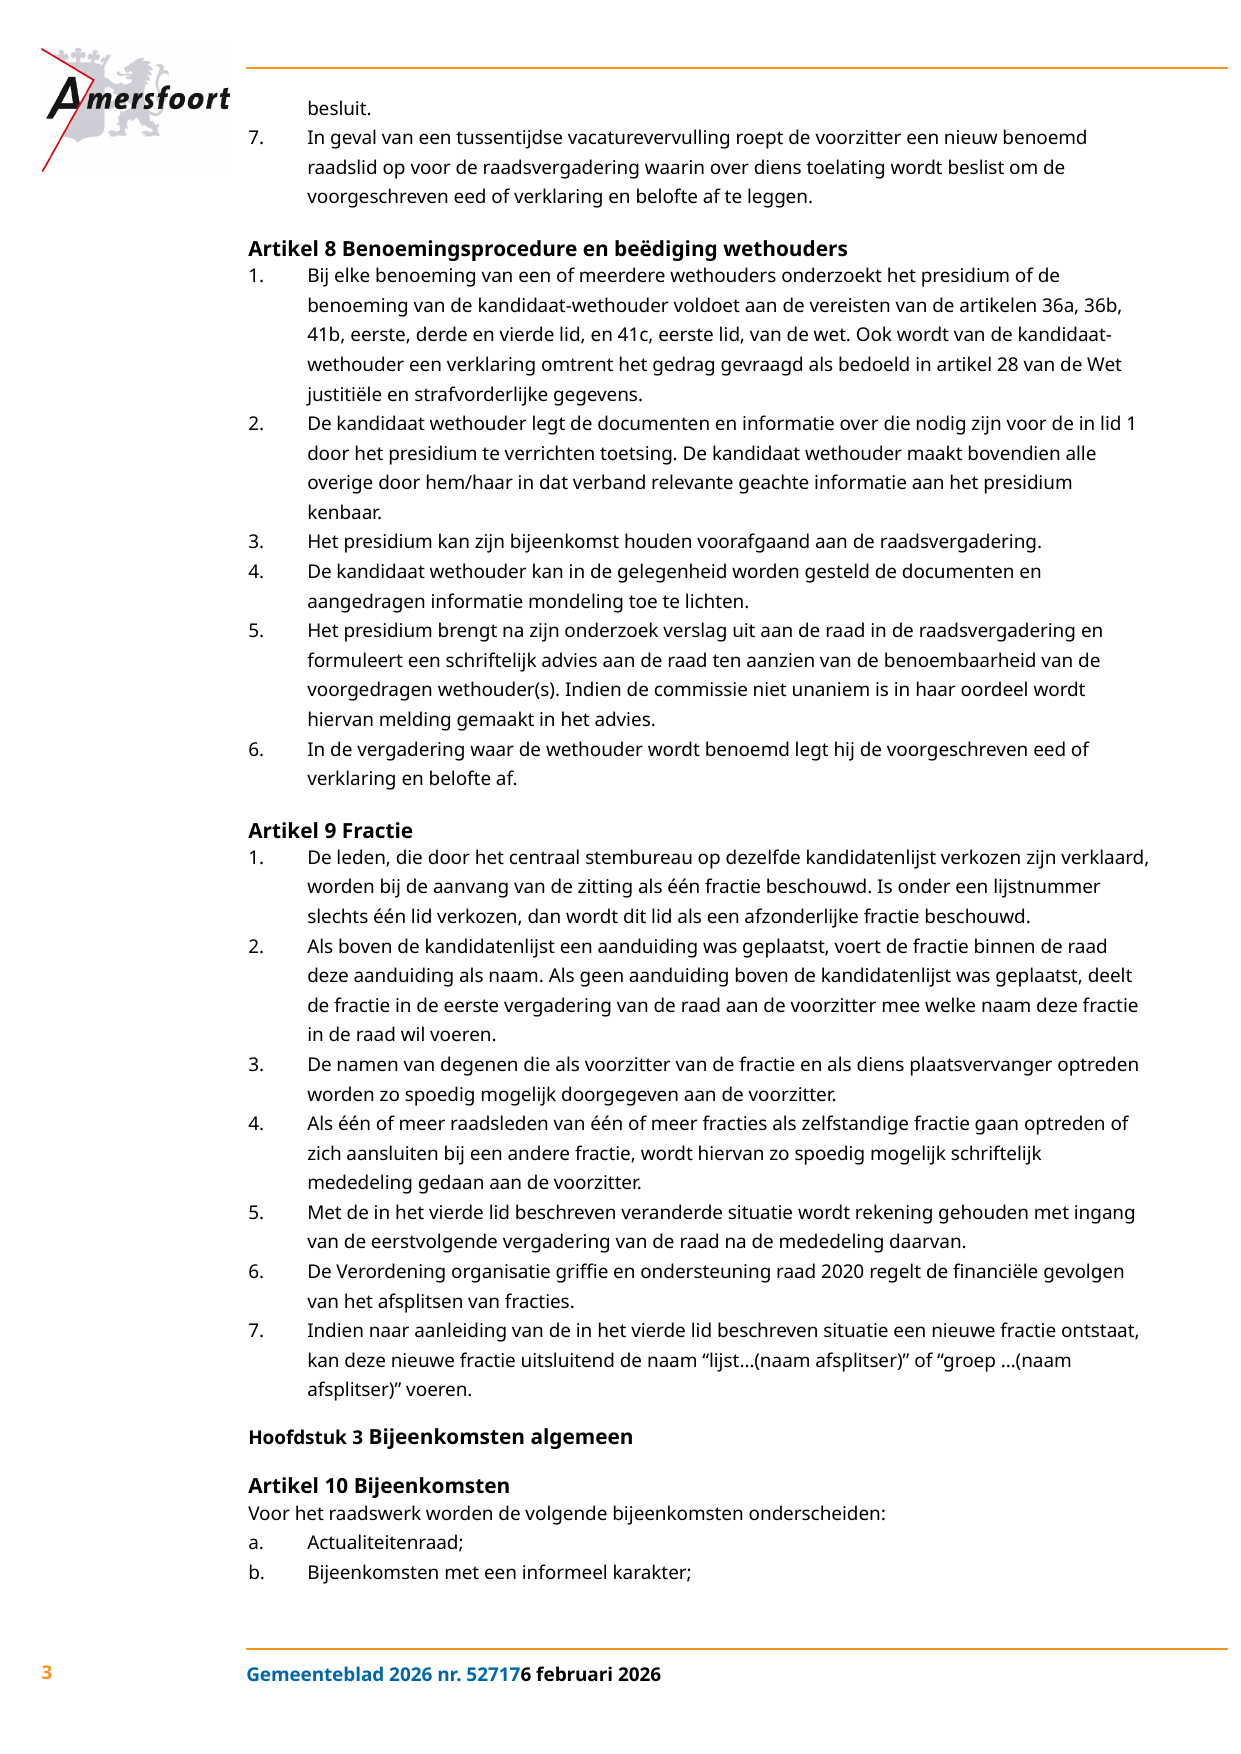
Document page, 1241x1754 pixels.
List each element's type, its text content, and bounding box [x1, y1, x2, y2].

list Actualiteitenraad; [248, 1529, 1152, 1555]
list De leden, die door het centraal stembureau op dezelfde kandidatenlijst verkozen zijn verklaard, worden bij de aanvang van de zitting als één fractie beschouwd. Is onder een lijstnummer slechts één lid verkozen, dan wordt dit lid als een afzonderlijke fractie beschouwd. [248, 844, 1152, 929]
list De kandidaat wethouder legt de documenten en informatie over die nodig zijn voor de in lid 1 door het presidium te verrichten toetsing. De kandidaat wethouder maakt bovendien alle overige door hem/haar in dat verband relevante geachte informatie aan het presidium kenbaar. [248, 410, 1152, 525]
list Met de in het vierde lid beschreven veranderde situatie wordt rekening gehouden met ingang van de eerstvolgende vergadering van de raad na de mededeling daarvan. [248, 1199, 1152, 1254]
list Bijeenkomsten met een informeel karakter; [248, 1559, 1152, 1585]
list Als boven de kandidatenlijst een aanduiding was geplaatst, voert de fractie binnen de raad deze aanduiding als naam. Als geen aanduiding boven de kandidatenlijst was geplaatst, deelt de fractie in de eerste vergadering van de raad aan de voorzitter mee welke naam deze fractie in de raad wil voeren. [248, 933, 1152, 1047]
list Het presidium brengt na zijn onderzoek verslag uit aan de raad in de raadsvergadering en formuleert een schriftelijk advies aan de raad ten aanzien van de benoembaarheid van de voorgedragen wethouder(s). Indien de commissie niet unaniem is in haar oordeel wordt hiervan melding gemaakt in het advies. [248, 617, 1152, 732]
text Artikel 9 Fractie [248, 816, 1152, 844]
list Het presidium kan zijn bijeenkomst houden voorafgaand aan de raadsvergadering. [248, 529, 1152, 554]
list De namen van degenen die als voorzitter van de fractie en als diens plaatsvervanger optreden worden zo spoedig mogelijk doorgegeven aan de voorzitter. [248, 1051, 1152, 1107]
list De kandidaat wethouder kan in de gelegenheid worden gesteld de documenten en aangedragen informatie mondeling toe te lichten. [248, 558, 1152, 613]
text Artikel 8 Benoemingsprocedure en beëdiging wethouders [248, 234, 1152, 262]
text Artikel 10 Bijeenkomsten [248, 1472, 1152, 1500]
list In geval van een tussentijdse vacaturevervulling roept de voorzitter een nieuw benoemd raadslid op voor de raadsvergadering waarin over diens toelating wordt beslist om de voorgeschreven eed of verklaring en belofte af te leggen. [248, 124, 1152, 209]
list besluit. [248, 95, 1152, 121]
text Hoofdstuk 3 Bijeenkomsten algemeen [248, 1422, 1152, 1451]
list Indien naar aanleiding van de in het vierde lid beschreven situatie een nieuwe fractie ontstaat, kan deze nieuwe fractie uitsluitend de naam “lijst…(naam afsplitser)” of “groep …(naam afsplitser)” voeren. [248, 1317, 1152, 1402]
picture [41, 47, 231, 172]
list De Verordening organisatie griffie en ondersteuning raad 2020 regelt de financiële gevolgen van het afsplitsen van fracties. [248, 1258, 1152, 1314]
list Als één of meer raadsleden van één of meer fracties als zelfstandige fractie gaan optreden of zich aansluiten bij een andere fractie, wordt hiervan zo spoedig mogelijk schriftelijk mededeling gedaan aan de voorzitter. [248, 1110, 1152, 1195]
list In de vergadering waar de wethouder wordt benoemd legt hij de voorgeschreven eed of verklaring en belofte af. [248, 736, 1152, 791]
text Voor het raadswerk worden de volgende bijeenkomsten onderscheiden: [248, 1500, 1152, 1526]
list Bij elke benoeming van een of meerdere wethouders onderzoekt het presidium of de benoeming van de kandidaat-wethouder voldoet aan de vereisten van de artikelen 36a, 36b, 41b, eerste, derde en vierde lid, en 41c, eerste lid, van de wet. Ook wordt van de kandidaat-wethouder een verklaring omtrent het gedrag gevraagd als bedoeld in artikel 28 van de Wet justitiële en strafvorderlijke gegevens. [248, 262, 1152, 406]
